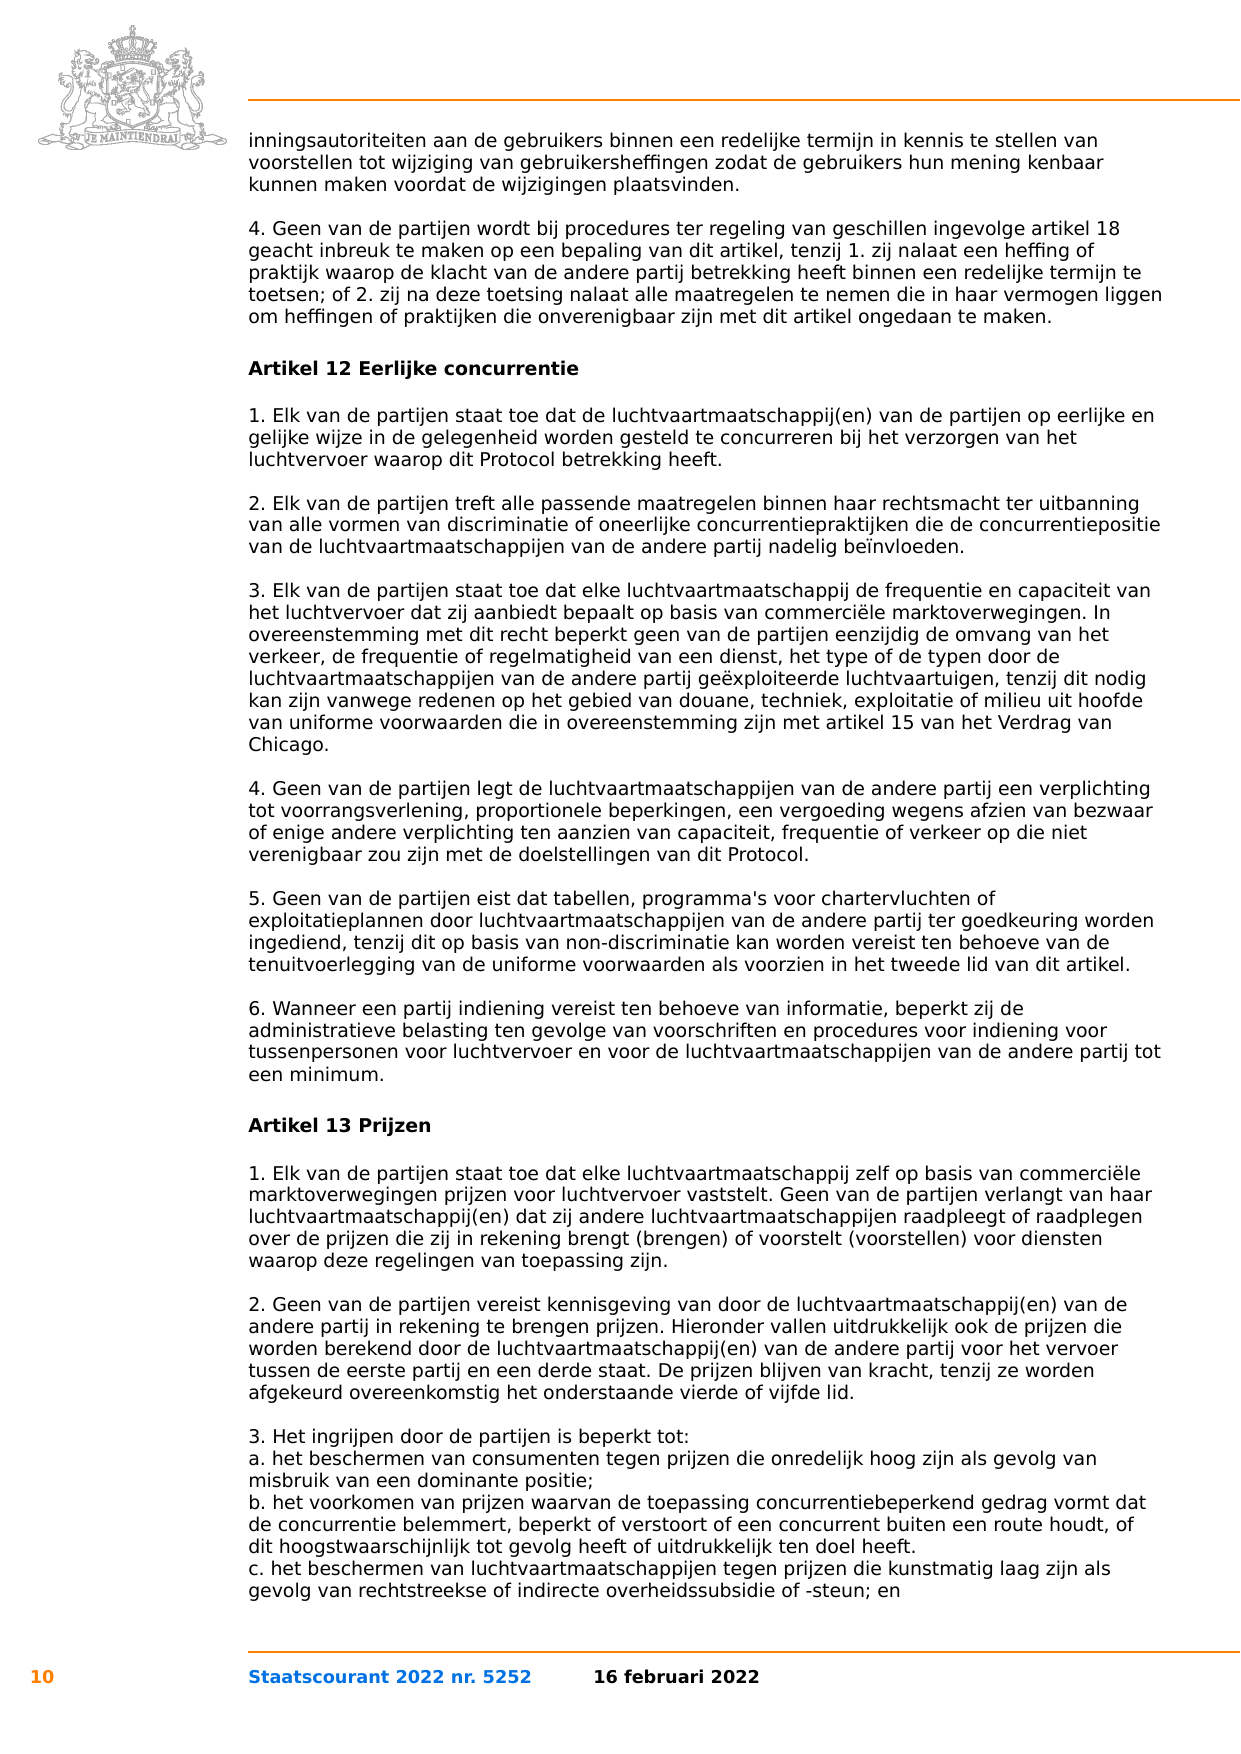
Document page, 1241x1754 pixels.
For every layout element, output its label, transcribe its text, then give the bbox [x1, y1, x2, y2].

text c. het beschermen van luchtvaartmaatschappijen tegen prijzen die kunstmatig laag zijn als gevolg van rechtstreekse of indirecte overheidssubsidie of -steun; en [248, 1558, 1163, 1602]
picture [38, 25, 227, 150]
subtitle Artikel 13 Prijzen [248, 1115, 1163, 1137]
text 2. Elk van de partijen treft alle passende maatregelen binnen haar rechtsmacht ter uitbanning van alle vormen van discriminatie of oneerlijke concurrentiepraktijken die de concurrentiepositie van de luchtvaartmaatschappijen van de andere partij nadelig beïnvloeden. [248, 492, 1163, 558]
text 4. Geen van de partijen wordt bij procedures ter regeling van geschillen ingevolge artikel 18 geacht inbreuk te maken op een bepaling van dit artikel, tenzij 1. zij nalaat een heffing of praktijk waarop de klacht van de andere partij betrekking heeft binnen een redelijke termijn te toetsen; of 2. zij na deze toetsing nalaat alle maatregelen te nemen die in haar vermogen liggen om heffingen of praktijken die onverenigbaar zijn met dit artikel ongedaan te maken. [248, 218, 1163, 328]
text a. het beschermen van consumenten tegen prijzen die onredelijk hoog zijn als gevolg van misbruik van een dominante positie; [248, 1448, 1163, 1492]
text 6. Wanneer een partij indiening vereist ten behoeve van informatie, beperkt zij de administratieve belasting ten gevolge van voorschriften en procedures voor indiening voor tussenpersonen voor luchtvervoer en voor de luchtvaartmaatschappijen van de andere partij tot een minimum. [248, 997, 1163, 1085]
subtitle Artikel 12 Eerlijke concurrentie [248, 358, 1163, 379]
text 1. Elk van de partijen staat toe dat elke luchtvaartmaatschappij zelf op basis van commerciële marktoverwegingen prijzen voor luchtvervoer vaststelt. Geen van de partijen verlangt van haar luchtvaartmaatschappij(en) dat zij andere luchtvaartmaatschappijen raadpleegt of raadplegen over de prijzen die zij in rekening brengt (brengen) of voorstelt (voorstellen) voor diensten waarop deze regelingen van toepassing zijn. [248, 1162, 1163, 1272]
text inningsautoriteiten aan de gebruikers binnen een redelijke termijn in kennis te stellen van voorstellen tot wijziging van gebruikersheffingen zodat de gebruikers hun mening kenbaar kunnen maken voordat de wijzigingen plaatsvinden. [248, 130, 1163, 196]
text b. het voorkomen van prijzen waarvan de toepassing concurrentiebeperkend gedrag vormt dat de concurrentie belemmert, beperkt of verstoort of een concurrent buiten een route houdt, of dit hoogstwaarschijnlijk tot gevolg heeft of uitdrukkelijk ten doel heeft. [248, 1492, 1163, 1558]
text 3. Elk van de partijen staat toe dat elke luchtvaartmaatschappij de frequentie en capaciteit van het luchtvervoer dat zij aanbiedt bepaalt op basis van commerciële marktoverwegingen. In overeenstemming met dit recht beperkt geen van de partijen eenzijdig de omvang van het verkeer, de frequentie of regelmatigheid van een dienst, het type of de typen door de luchtvaartmaatschappijen van de andere partij geëxploiteerde luchtvaartuigen, tenzij dit nodig kan zijn vanwege redenen op het gebied van douane, techniek, exploitatie of milieu uit hoofde van uniforme voorwaarden die in overeenstemming zijn met artikel 15 van het Verdrag van Chicago. [248, 580, 1163, 756]
text 5. Geen van de partijen eist dat tabellen, programma's voor chartervluchten of exploitatieplannen door luchtvaartmaatschappijen van de andere partij ter goedkeuring worden ingediend, tenzij dit op basis van non-discriminatie kan worden vereist ten behoeve van de tenuitvoerlegging van de uniforme voorwaarden als voorzien in het tweede lid van dit artikel. [248, 888, 1163, 976]
text 2. Geen van de partijen vereist kennisgeving van door de luchtvaartmaatschappij(en) van de andere partij in rekening te brengen prijzen. Hieronder vallen uitdrukkelijk ook de prijzen die worden berekend door de luchtvaartmaatschappij(en) van de andere partij voor het vervoer tussen de eerste partij en een derde staat. De prijzen blijven van kracht, tenzij ze worden afgekeurd overeenkomstig het onderstaande vierde of vijfde lid. [248, 1294, 1163, 1404]
text 4. Geen van de partijen legt de luchtvaartmaatschappijen van de andere partij een verplichting tot voorrangsverlening, proportionele beperkingen, een vergoeding wegens afzien van bezwaar of enige andere verplichting ten aanzien van capaciteit, frequentie of verkeer op die niet verenigbaar zou zijn met de doelstellingen van dit Protocol. [248, 778, 1163, 866]
text 1. Elk van de partijen staat toe dat de luchtvaartmaatschappij(en) van de partijen op eerlijke en gelijke wijze in de gelegenheid worden gesteld te concurreren bij het verzorgen van het luchtvervoer waarop dit Protocol betrekking heeft. [248, 404, 1163, 471]
text 3. Het ingrijpen door de partijen is beperkt tot: [248, 1426, 1163, 1448]
